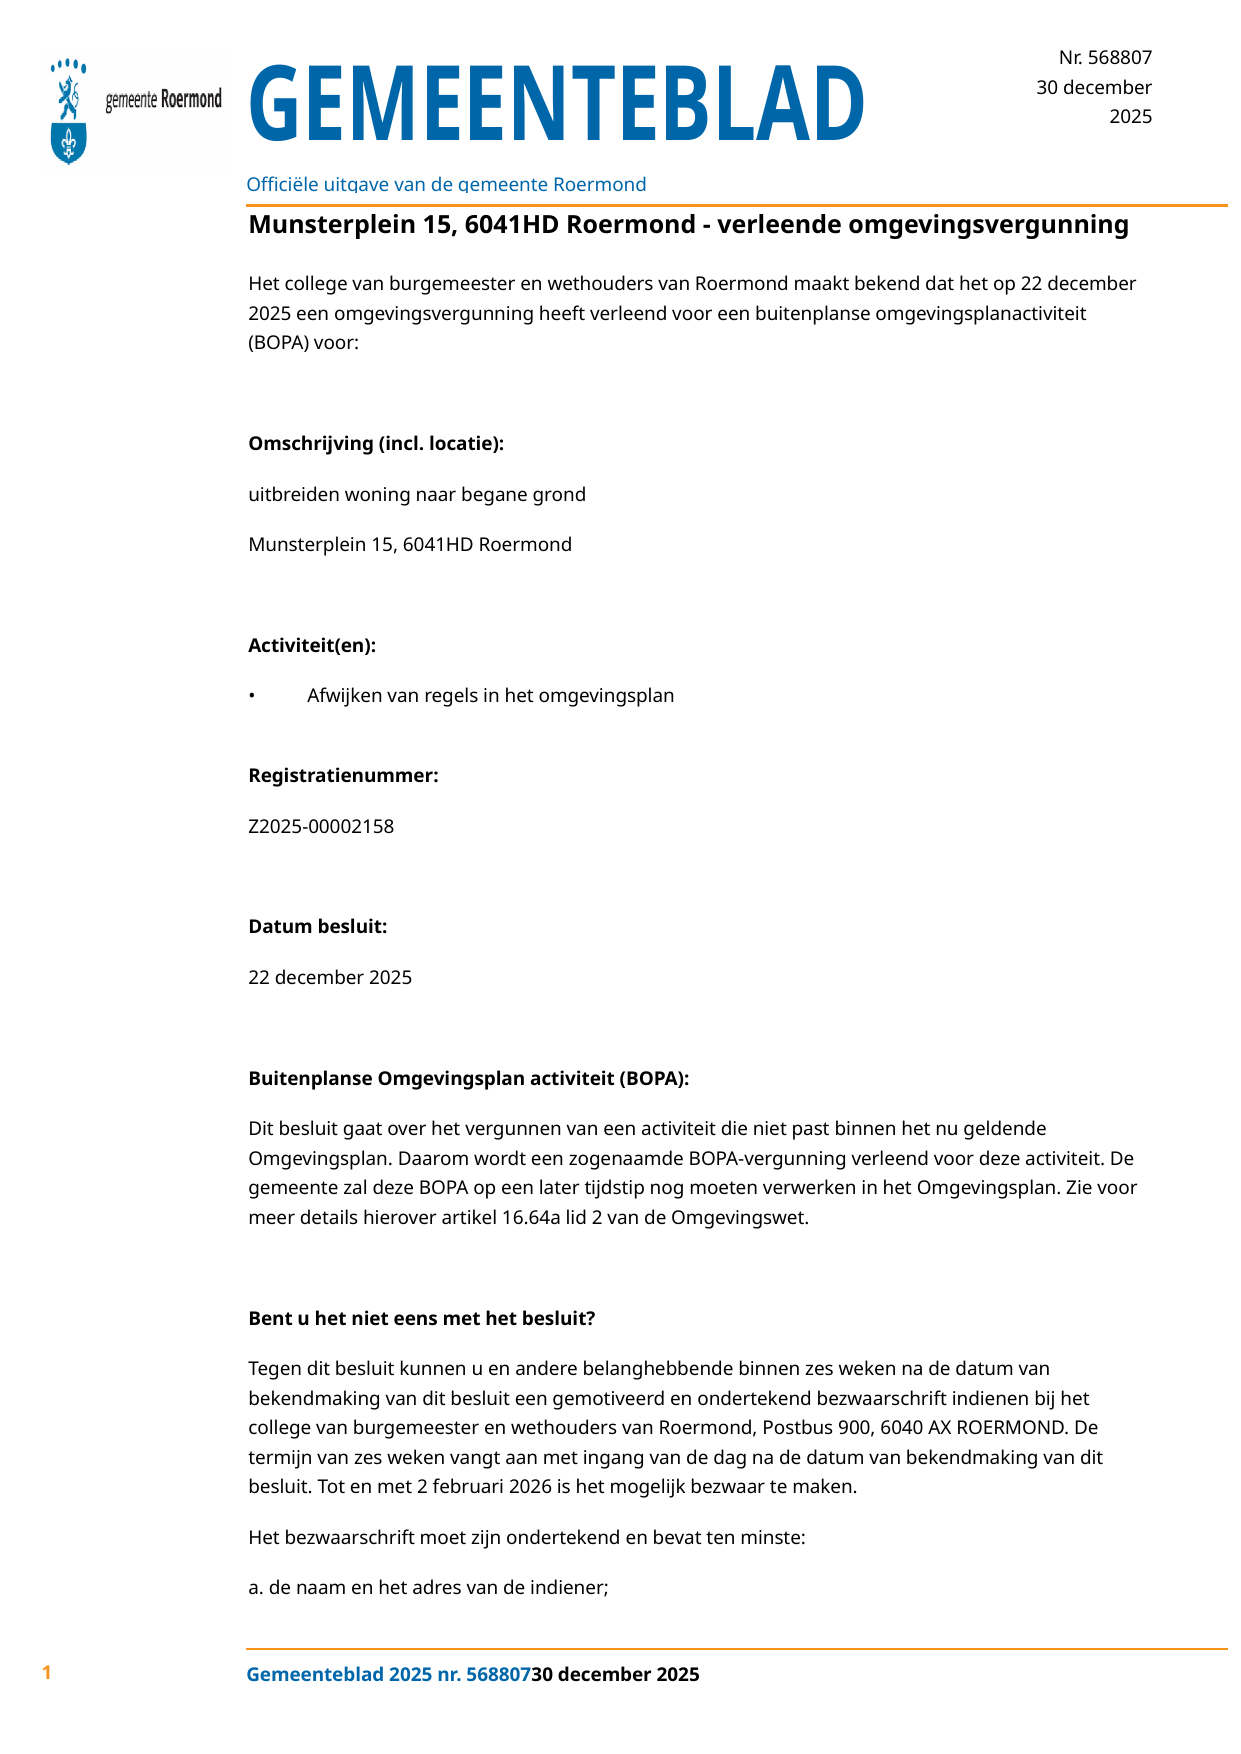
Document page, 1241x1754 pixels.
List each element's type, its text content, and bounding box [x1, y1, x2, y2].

text Het bezwaarschrift moet zijn ondertekend en bevat ten minste: [248, 1524, 1152, 1550]
text 22 december 2025 [248, 964, 1152, 990]
text Datum besluit: [248, 914, 1152, 939]
text Het college van burgemeester en wethouders van Roermond maakt bekend dat het op 22 december 2025 een omgevingsvergunning heeft verleend voor een buitenplanse omgevingsplanactiviteit (BOPA) voor: [248, 270, 1152, 355]
text Munsterplein 15, 6041HD Roermond [248, 531, 1152, 557]
text Omschrijving (incl. locatie): [248, 430, 1152, 456]
text Bent u het niet eens met het besluit? [248, 1305, 1152, 1331]
text a. de naam en het adres van de indiener; [248, 1574, 1152, 1600]
text Buitenplanse Omgevingsplan activiteit (BOPA): [248, 1065, 1152, 1091]
text Registratienummer: [248, 762, 1152, 788]
text Activiteit(en): [248, 632, 1152, 658]
text Munsterplein 15, 6041HD Roermond - verleende omgevingsvergunning [248, 207, 1152, 241]
text Tegen dit besluit kunnen u en andere belanghebbende binnen zes weken na de datum van bekendmaking van dit besluit een gemotiveerd en ondertekend bezwaarschrift indienen bij het college van burgemeester en wethouders van Roermond, Postbus 900, 6040 AX ROERMOND. De termijn van zes weken vangt aan met ingang van de dag na de datum van bekendmaking van dit besluit. Tot en met 2 februari 2026 is het mogelijk bezwaar te maken. [248, 1355, 1152, 1499]
text Z2025-00002158 [248, 813, 1152, 838]
picture [41, 47, 231, 172]
text Dit besluit gaat over het vergunnen van een activiteit die niet past binnen het nu geldende Omgevingsplan. Daarom wordt een zogenaamde BOPA-vergunning verleend voor deze activiteit. De gemeente zal deze BOPA op een later tijdstip nog moeten verwerken in het Omgevingsplan. Zie voor meer details hierover artikel 16.64a lid 2 van de Omgevingswet. [248, 1115, 1152, 1230]
list Afwijken van regels in het omgevingsplan [248, 682, 1152, 708]
text uitbreiden woning naar begane grond [248, 481, 1152, 506]
